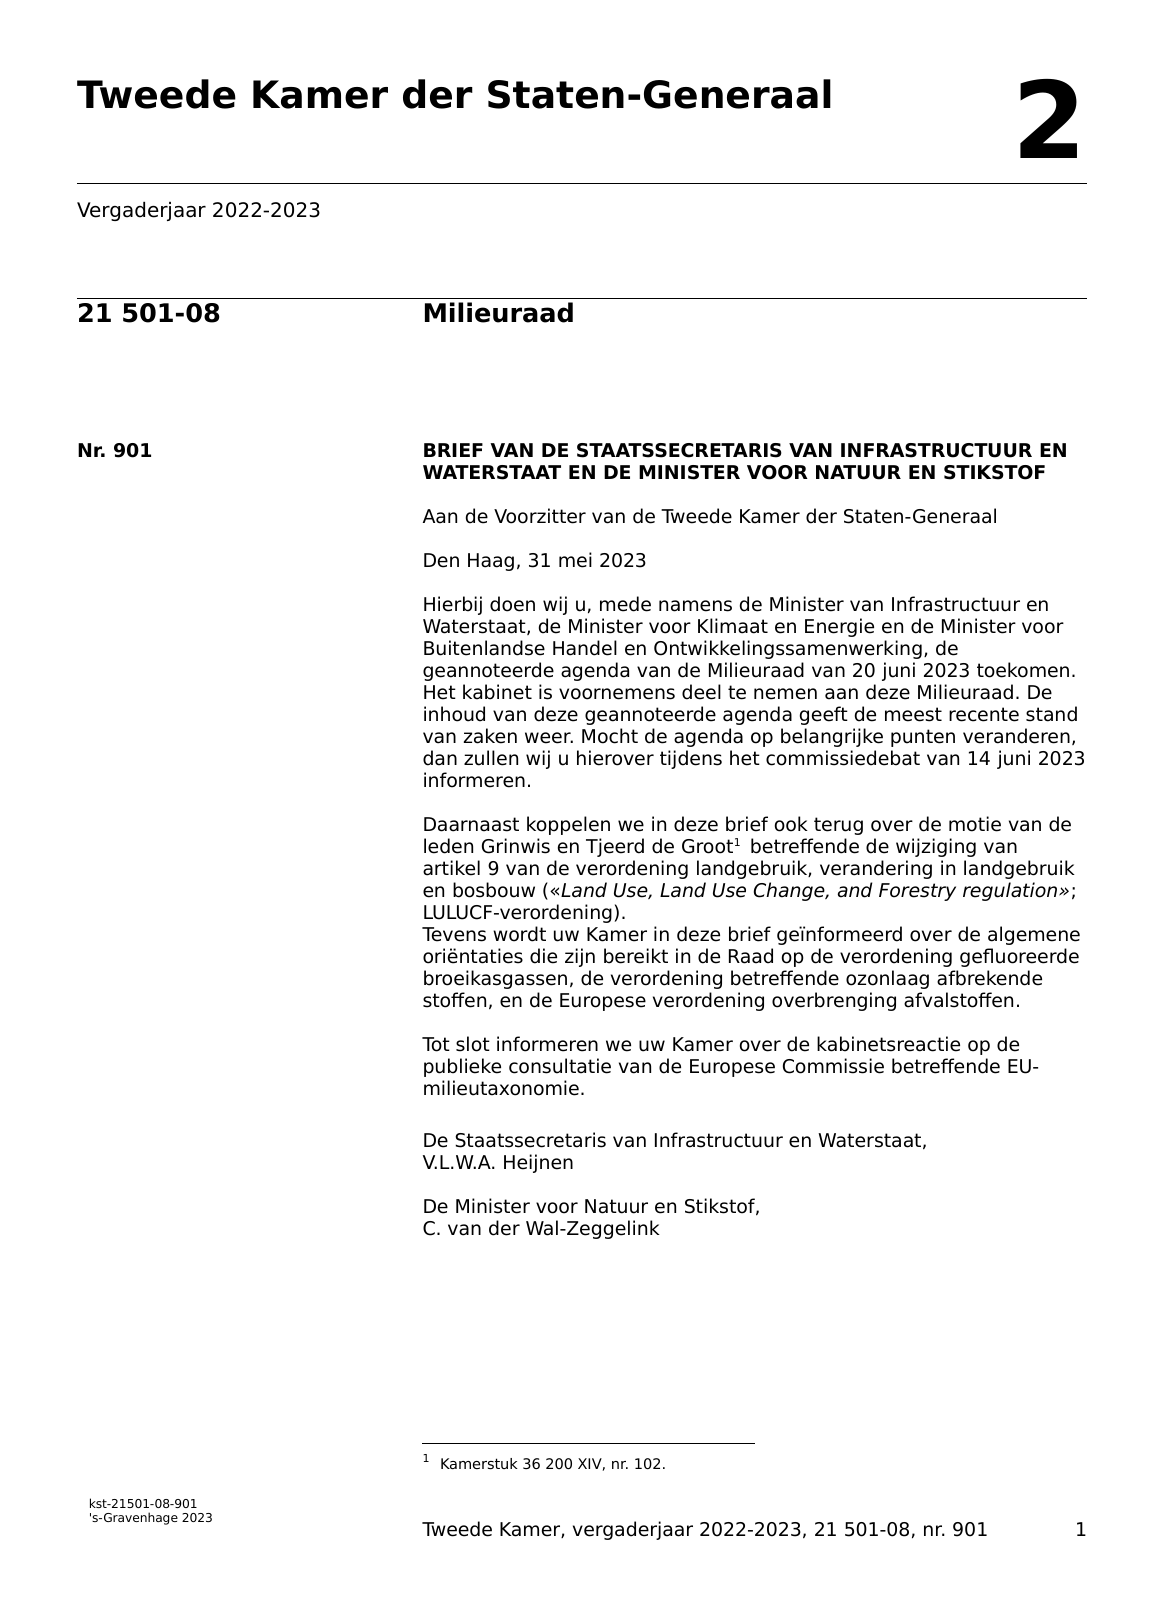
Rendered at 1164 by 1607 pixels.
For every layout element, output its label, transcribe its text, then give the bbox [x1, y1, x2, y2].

text Den Haag, 31 mei 2023 [422, 550, 1087, 572]
text kst-21501-08-901 [88, 1497, 323, 1511]
text Hierbij doen wij u, mede namens de Minister van Infrastructuur en Waterstaat, de Minister voor Klimaat en Energie en de Minister voor Buitenlandse Handel en Ontwikkelingssamenwerking, de geannoteerde agenda van de Milieuraad van 20 juni 2023 toekomen. Het kabinet is voornemens deel te nemen aan deze Milieuraad. De inhoud van deze geannoteerde agenda geeft de meest recente stand van zaken weer. Mocht de agenda op belangrijke punten veranderen, dan zullen wij u hierover tijdens het commissiedebat van 14 juni 2023 informeren. [422, 594, 1087, 792]
table_header 2 [886, 59, 1087, 183]
text Tevens wordt uw Kamer in deze brief geïnformeerd over de algemene oriëntaties die zijn bereikt in de Raad op de verordening gefluoreerde broeikasgassen, de verordening betreffende ozonlaag afbrekende stoffen, en de Europese verordening overbrenging afvalstoffen. [422, 924, 1087, 1012]
table_cell Vergaderjaar 2022-2023 [77, 184, 1087, 298]
text Daarnaast koppelen we in deze brief ook terug over de motie van de leden Grinwis en Tjeerd de Groot betreffende de wijziging van artikel 9 van de verordening landgebruik, verandering in landgebruik en bosbouw («Land Use, Land Use Change, and Forestry regulation»; LULUCF-verordening). [422, 814, 1087, 924]
text Kamerstuk 36 200 XIV, nr. 102. [422, 1452, 1087, 1474]
text Tot slot informeren we uw Kamer over de kabinetsreactie op de publieke consultatie van de Europese Commissie betreffende EU-milieutaxonomie. [422, 1034, 1087, 1100]
text De Staatssecretaris van Infrastructuur en Waterstaat, V.L.W.A. Heijnen [422, 1130, 1087, 1174]
text Aan de Voorzitter van de Tweede Kamer der Staten-Generaal [422, 506, 1087, 528]
subtitle 21 501-08 Milieuraad [77, 299, 1087, 329]
table_header Tweede Kamer der Staten-Generaal [77, 59, 886, 183]
subtitle Nr. 901 BRIEF VAN DE STAATSSECRETARIS VAN INFRASTRUCTUUR EN WATERSTAAT EN DE MINISTER VOOR NATUUR EN STIKSTOF [77, 440, 1087, 484]
text De Minister voor Natuur en Stikstof, C. van der Wal-Zeggelink [422, 1196, 1087, 1240]
text 's-Gravenhage 2023 [88, 1511, 323, 1525]
